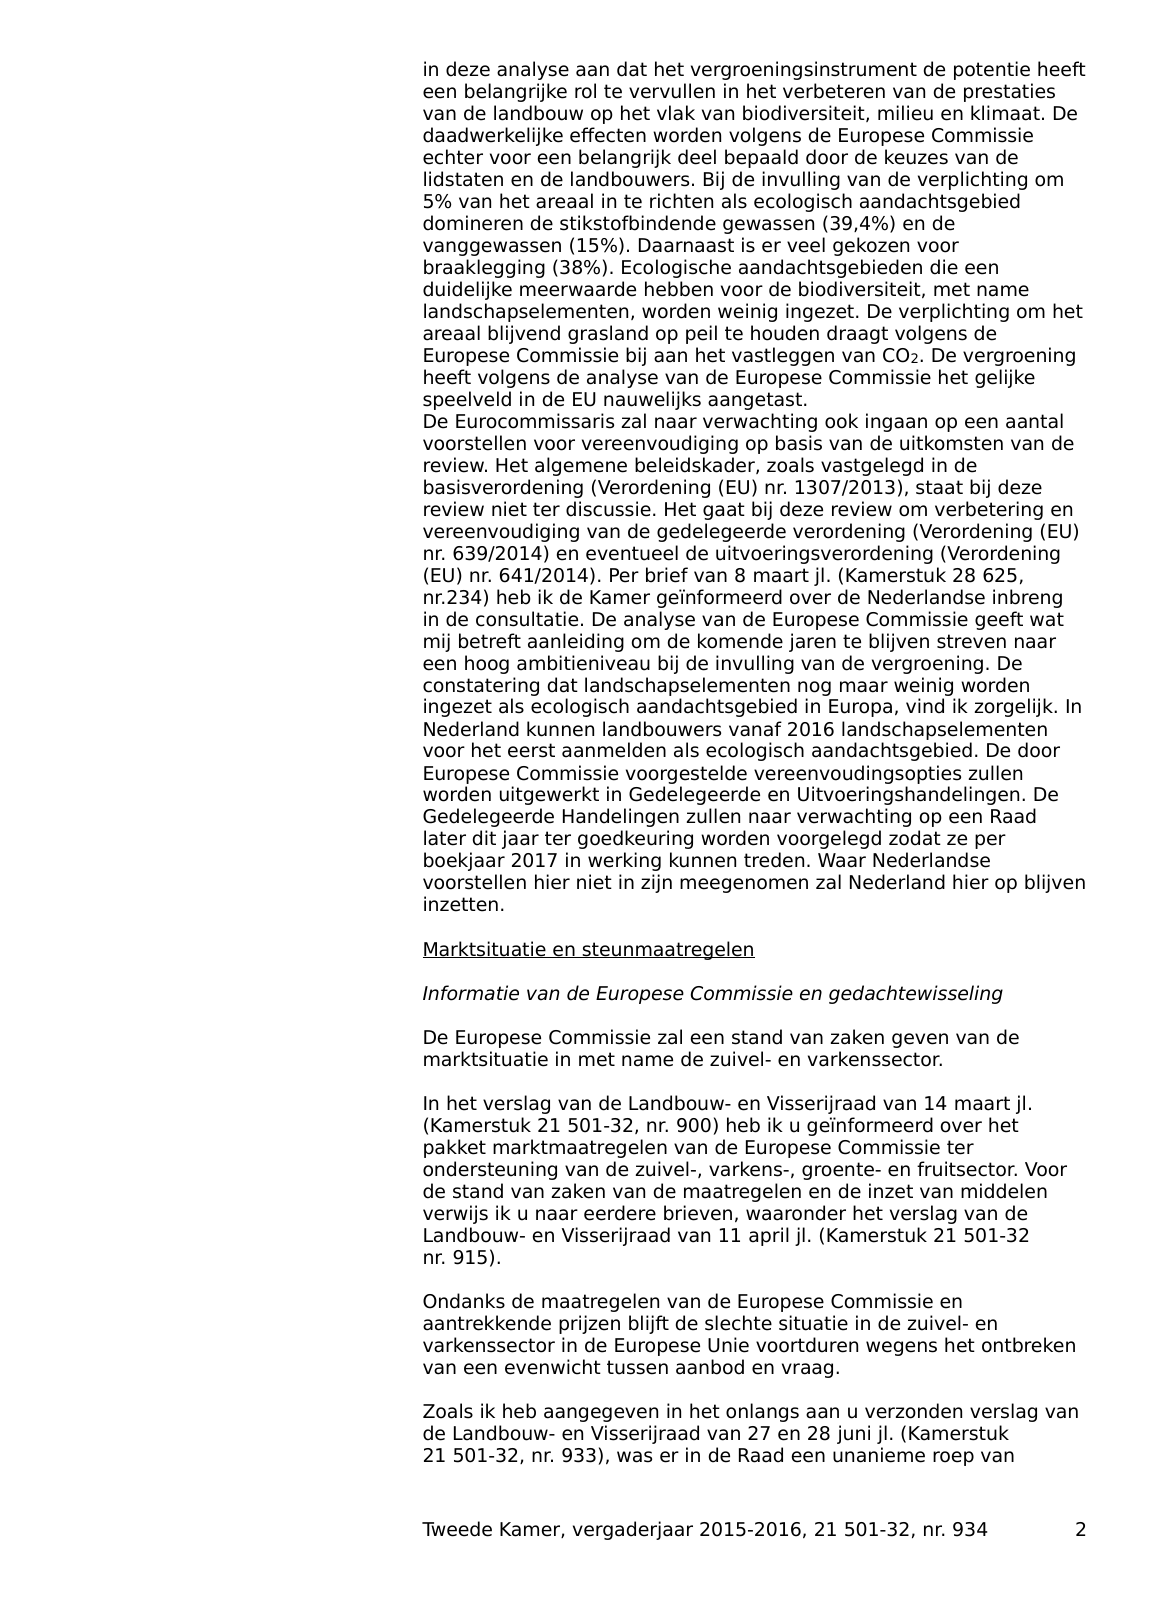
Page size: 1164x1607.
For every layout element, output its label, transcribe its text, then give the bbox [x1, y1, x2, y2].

text Zoals ik heb aangegeven in het onlangs aan u verzonden verslag van de Landbouw- en Visserijraad van 27 en 28 juni jl. (Kamerstuk 21 501-32, nr. 933), was er in de Raad een unanieme roep van [422, 1401, 1087, 1467]
text De Europese Commissie zal een stand van zaken geven van de marktsituatie in met name de zuivel- en varkenssector. [422, 1027, 1087, 1071]
subtitle Marktsituatie en steunmaatregelen [422, 938, 1087, 960]
text De Eurocommissaris zal naar verwachting ook ingaan op een aantal voorstellen voor vereenvoudiging op basis van de uitkomsten van de review. Het algemene beleidskader, zoals vastgelegd in de basisverordening (Verordening (EU) nr. 1307/2013), staat bij deze review niet ter discussie. Het gaat bij deze review om verbetering en vereenvoudiging van de gedelegeerde verordening (Verordening (EU) nr. 639/2014) en eventueel de uitvoeringsverordening (Verordening (EU) nr. 641/2014). Per brief van 8 maart jl. (Kamerstuk 28 625, nr.234) heb ik de Kamer geïnformeerd over de Nederlandse inbreng in de consultatie. De analyse van de Europese Commissie geeft wat mij betreft aanleiding om de komende jaren te blijven streven naar een hoog ambitieniveau bij de invulling van de vergroening. De constatering dat landschapselementen nog maar weinig worden ingezet als ecologisch aandachtsgebied in Europa, vind ik zorgelijk. In Nederland kunnen landbouwers vanaf 2016 landschapselementen voor het eerst aanmelden als ecologisch aandachtsgebied. De door Europese Commissie voorgestelde vereenvoudingsopties zullen worden uitgewerkt in Gedelegeerde en Uitvoeringshandelingen. De Gedelegeerde Handelingen zullen naar verwachting op een Raad later dit jaar ter goedkeuring worden voorgelegd zodat ze per boekjaar 2017 in werking kunnen treden. Waar Nederlandse voorstellen hier niet in zijn meegenomen zal Nederland hier op blijven inzetten. [422, 411, 1087, 916]
text Ondanks de maatregelen van de Europese Commissie en aantrekkende prijzen blijft de slechte situatie in de zuivel- en varkenssector in de Europese Unie voortduren wegens het ontbreken van een evenwicht tussen aanbod en vraag. [422, 1291, 1087, 1379]
subtitle Informatie van de Europese Commissie en gedachtewisseling [422, 983, 1087, 1004]
text in deze analyse aan dat het vergroeningsinstrument de potentie heeft een belangrijke rol te vervullen in het verbeteren van de prestaties van de landbouw op het vlak van biodiversiteit, milieu en klimaat. De daadwerkelijke effecten worden volgens de Europese Commissie echter voor een belangrijk deel bepaald door de keuzes van de lidstaten en de landbouwers. Bij de invulling van de verplichting om 5% van het areaal in te richten als ecologisch aandachtsgebied domineren de stikstofbindende gewassen (39,4%) en de vanggewassen (15%). Daarnaast is er veel gekozen voor braaklegging (38%). Ecologische aandachtsgebieden die een duidelijke meerwaarde hebben voor de biodiversiteit, met name landschapselementen, worden weinig ingezet. De verplichting om het areaal blijvend grasland op peil te houden draagt volgens de Europese Commissie bij aan het vastleggen van CO2. De vergroening heeft volgens de analyse van de Europese Commissie het gelijke speelveld in de EU nauwelijks aangetast. [422, 59, 1087, 411]
text In het verslag van de Landbouw- en Visserijraad van 14 maart jl. (Kamerstuk 21 501-32, nr. 900) heb ik u geïnformeerd over het pakket marktmaatregelen van de Europese Commissie ter ondersteuning van de zuivel-, varkens-, groente- en fruitsector. Voor de stand van zaken van de maatregelen en de inzet van middelen verwijs ik u naar eerdere brieven, waaronder het verslag van de Landbouw- en Visserijraad van 11 april jl. (Kamerstuk 21 501-32 nr. 915). [422, 1093, 1087, 1269]
